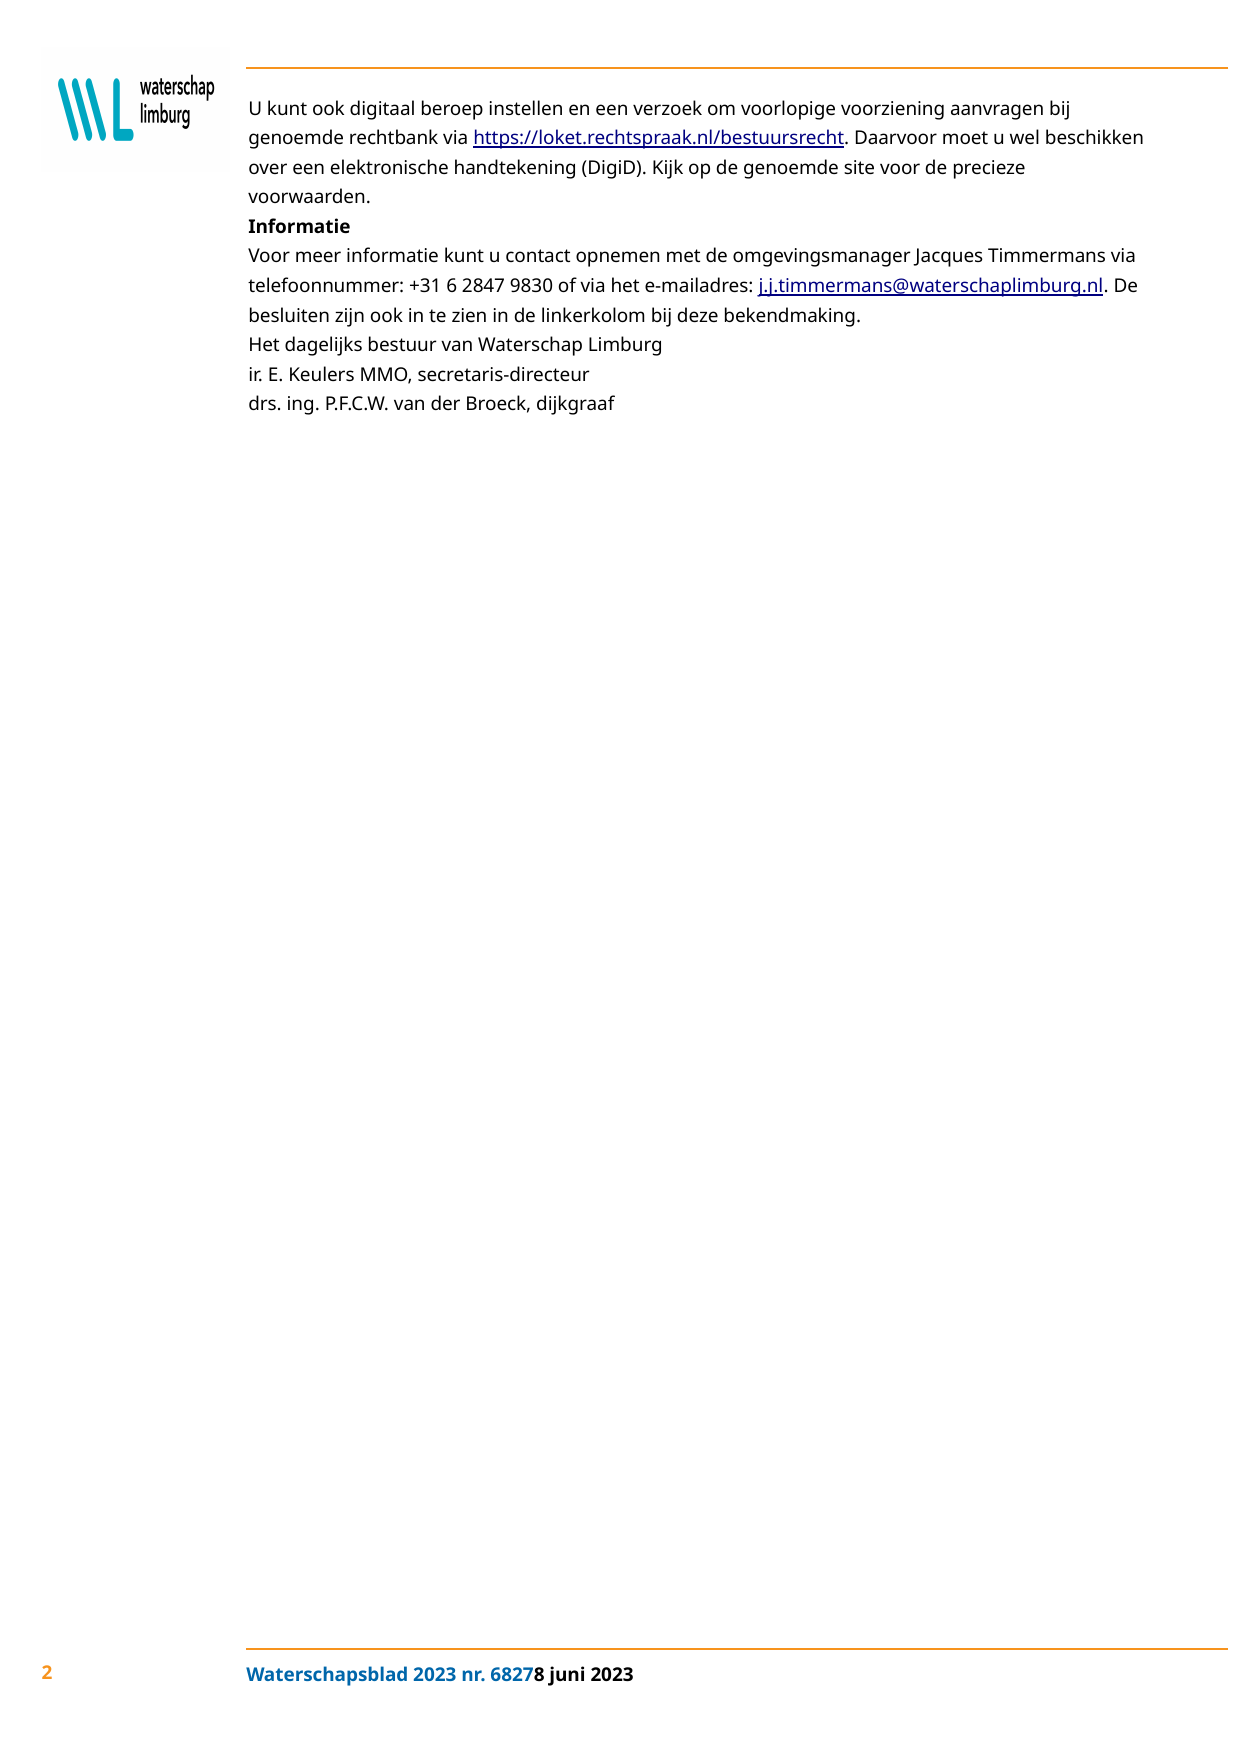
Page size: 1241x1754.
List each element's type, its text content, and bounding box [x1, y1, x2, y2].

text U kunt ook digitaal beroep instellen en een verzoek om voorlopige voorziening aanvragen bij genoemde rechtbank via https://loket.rechtspraak.nl/bestuursrecht. Daarvoor moet u wel beschikken over een elektronische handtekening (DigiD). Kijk op de genoemde site voor de precieze voorwaarden. [248, 95, 1152, 209]
text drs. ing. P.F.C.W. van der Broeck, dijkgraaf [248, 391, 1152, 416]
picture [41, 47, 231, 172]
text ir. E. Keulers MMO, secretaris-directeur [248, 361, 1152, 387]
text Het dagelijks bestuur van Waterschap Limburg [248, 331, 1152, 357]
text Voor meer informatie kunt u contact opnemen met de omgevingsmanager Jacques Timmermans via telefoonnummer: +31 6 2847 9830 of via het e-mailadres: j.j.timmermans@waterschaplimburg.nl. De besluiten zijn ook in te zien in de linkerkolom bij deze bekendmaking. [248, 243, 1152, 328]
text Informatie [248, 213, 1152, 239]
